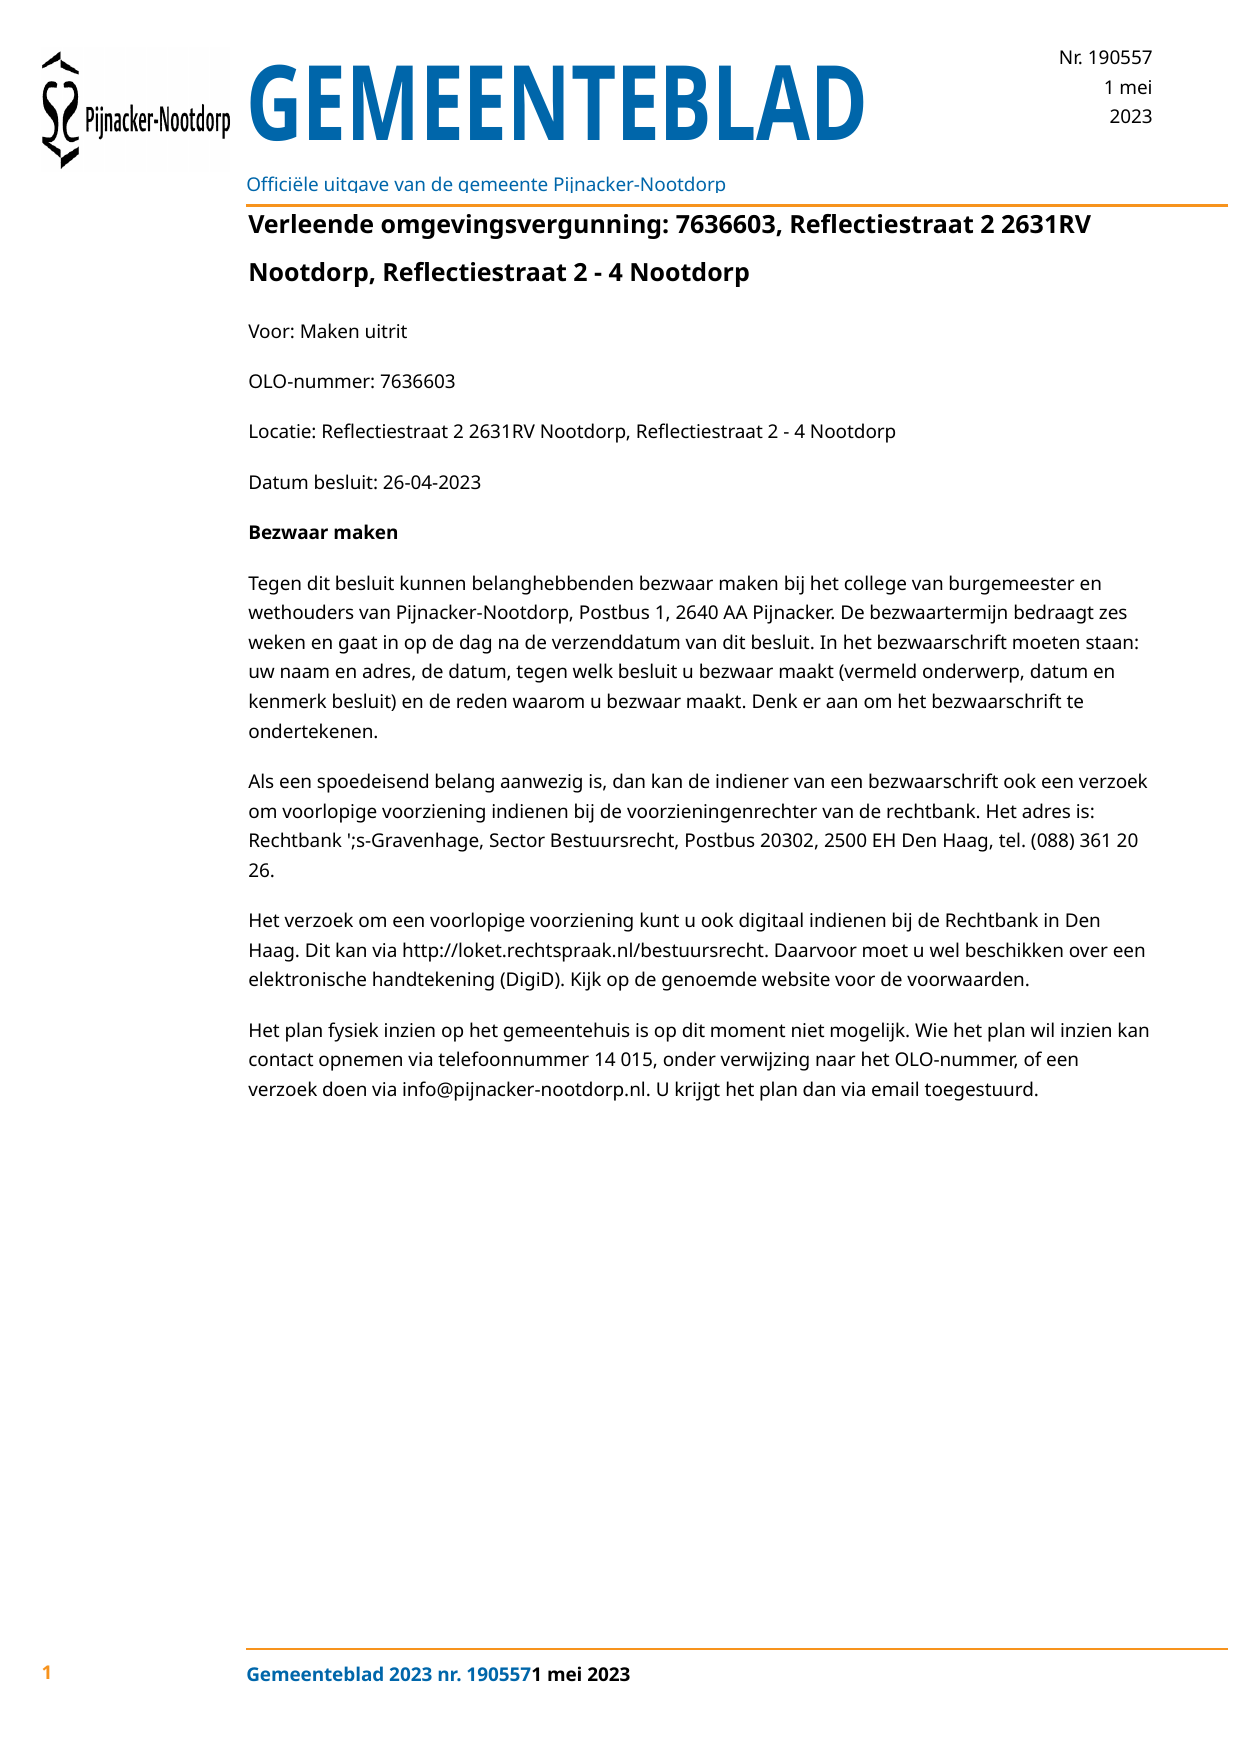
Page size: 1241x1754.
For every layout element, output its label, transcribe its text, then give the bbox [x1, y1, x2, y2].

text Als een spoedeisend belang aanwezig is, dan kan de indiener van een bezwaarschrift ook een verzoek om voorlopige voorziening indienen bij de voorzieningenrechter van de rechtbank. Het adres is: Rechtbank ';s-Gravenhage, Sector Bestuursrecht, Postbus 20302, 2500 EH Den Haag, tel. (088) 361 20 26. [248, 768, 1152, 883]
text Het verzoek om een voorlopige voorziening kunt u ook digitaal indienen bij de Rechtbank in Den Haag. Dit kan via http://loket.rechtspraak.nl/bestuursrecht. Daarvoor moet u wel beschikken over een elektronische handtekening (DigiD). Kijk op de genoemde website voor de voorwaarden. [248, 907, 1152, 992]
text Locatie: Reflectiestraat 2 2631RV Nootdorp, Reflectiestraat 2 - 4 Nootdorp [248, 419, 1152, 444]
picture [41, 47, 231, 172]
text Verleende omgevingsvergunning: 7636603, Reflectiestraat 2 2631RV Nootdorp, Reflectiestraat 2 - 4 Nootdorp [248, 207, 1152, 288]
text Tegen dit besluit kunnen belanghebbenden bezwaar maken bij het college van burgemeester en wethouders van Pijnacker-Nootdorp, Postbus 1, 2640 AA Pijnacker. De bezwaartermijn bedraagt zes weken en gaat in op de dag na de verzenddatum van dit besluit. In het bezwaarschrift moeten staan: uw naam en adres, de datum, tegen welk besluit u bezwaar maakt (vermeld onderwerp, datum en kenmerk besluit) en de reden waarom u bezwaar maakt. Denk er aan om het bezwaarschrift te ondertekenen. [248, 570, 1152, 744]
text Voor: Maken uitrit [248, 318, 1152, 344]
text Bezwaar maken [248, 519, 1152, 545]
text Datum besluit: 26-04-2023 [248, 469, 1152, 495]
text Het plan fysiek inzien op het gemeentehuis is op dit moment niet mogelijk. Wie het plan wil inzien kan contact opnemen via telefoonnummer 14 015, onder verwijzing naar het OLO-nummer, of een verzoek doen via info@pijnacker-nootdorp.nl. U krijgt het plan dan via email toegestuurd. [248, 1017, 1152, 1102]
text OLO-nummer: 7636603 [248, 368, 1152, 394]
